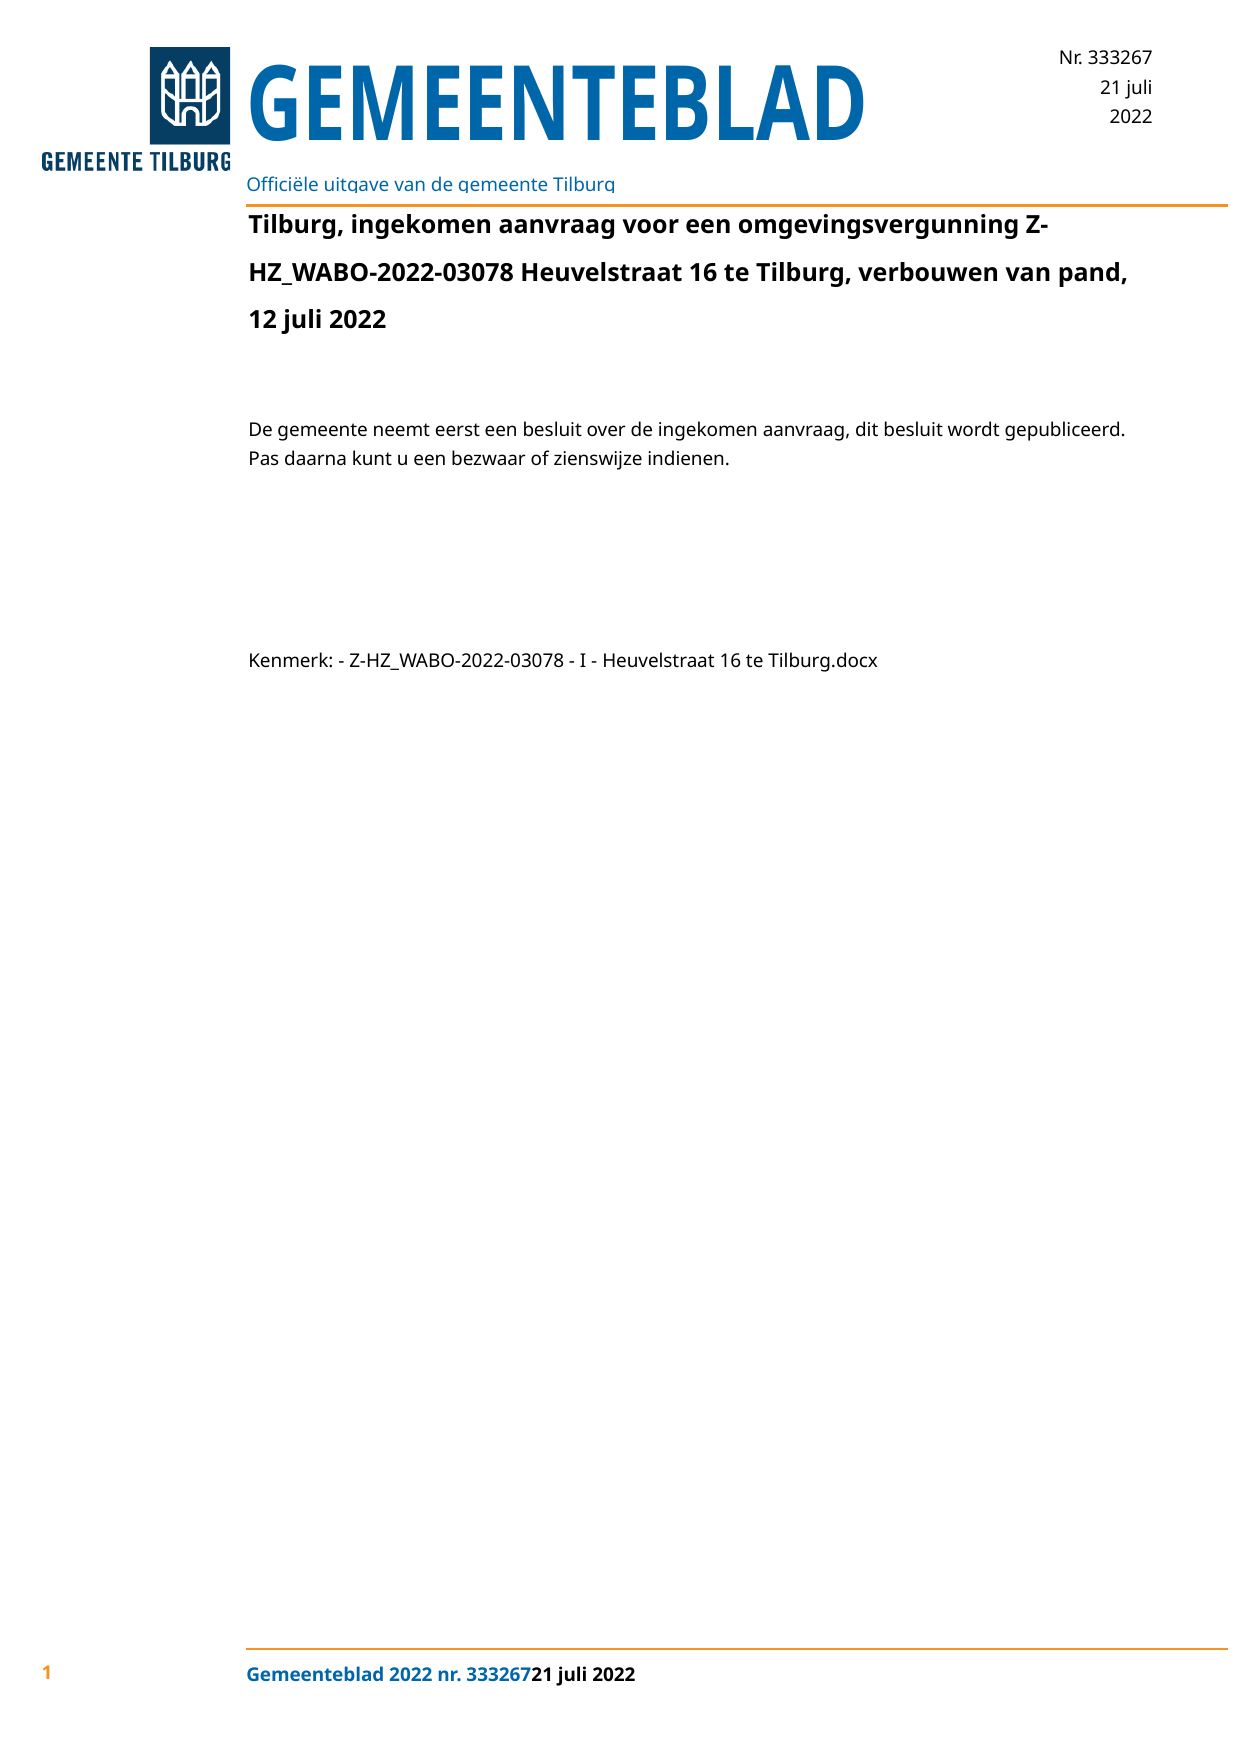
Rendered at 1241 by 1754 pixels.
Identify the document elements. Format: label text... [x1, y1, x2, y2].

text De gemeente neemt eerst een besluit over de ingekomen aanvraag, dit besluit wordt gepubliceerd. Pas daarna kunt u een bezwaar of zienswijze indienen. [248, 416, 1152, 471]
picture [41, 47, 231, 172]
text Tilburg, ingekomen aanvraag voor een omgevingsvergunning Z-HZ_WABO-2022-03078 Heuvelstraat 16 te Tilburg, verbouwen van pand, 12 juli 2022 [248, 207, 1152, 336]
text Kenmerk: - Z-HZ_WABO-2022-03078 - I - Heuvelstraat 16 te Tilburg.docx [248, 647, 1152, 673]
